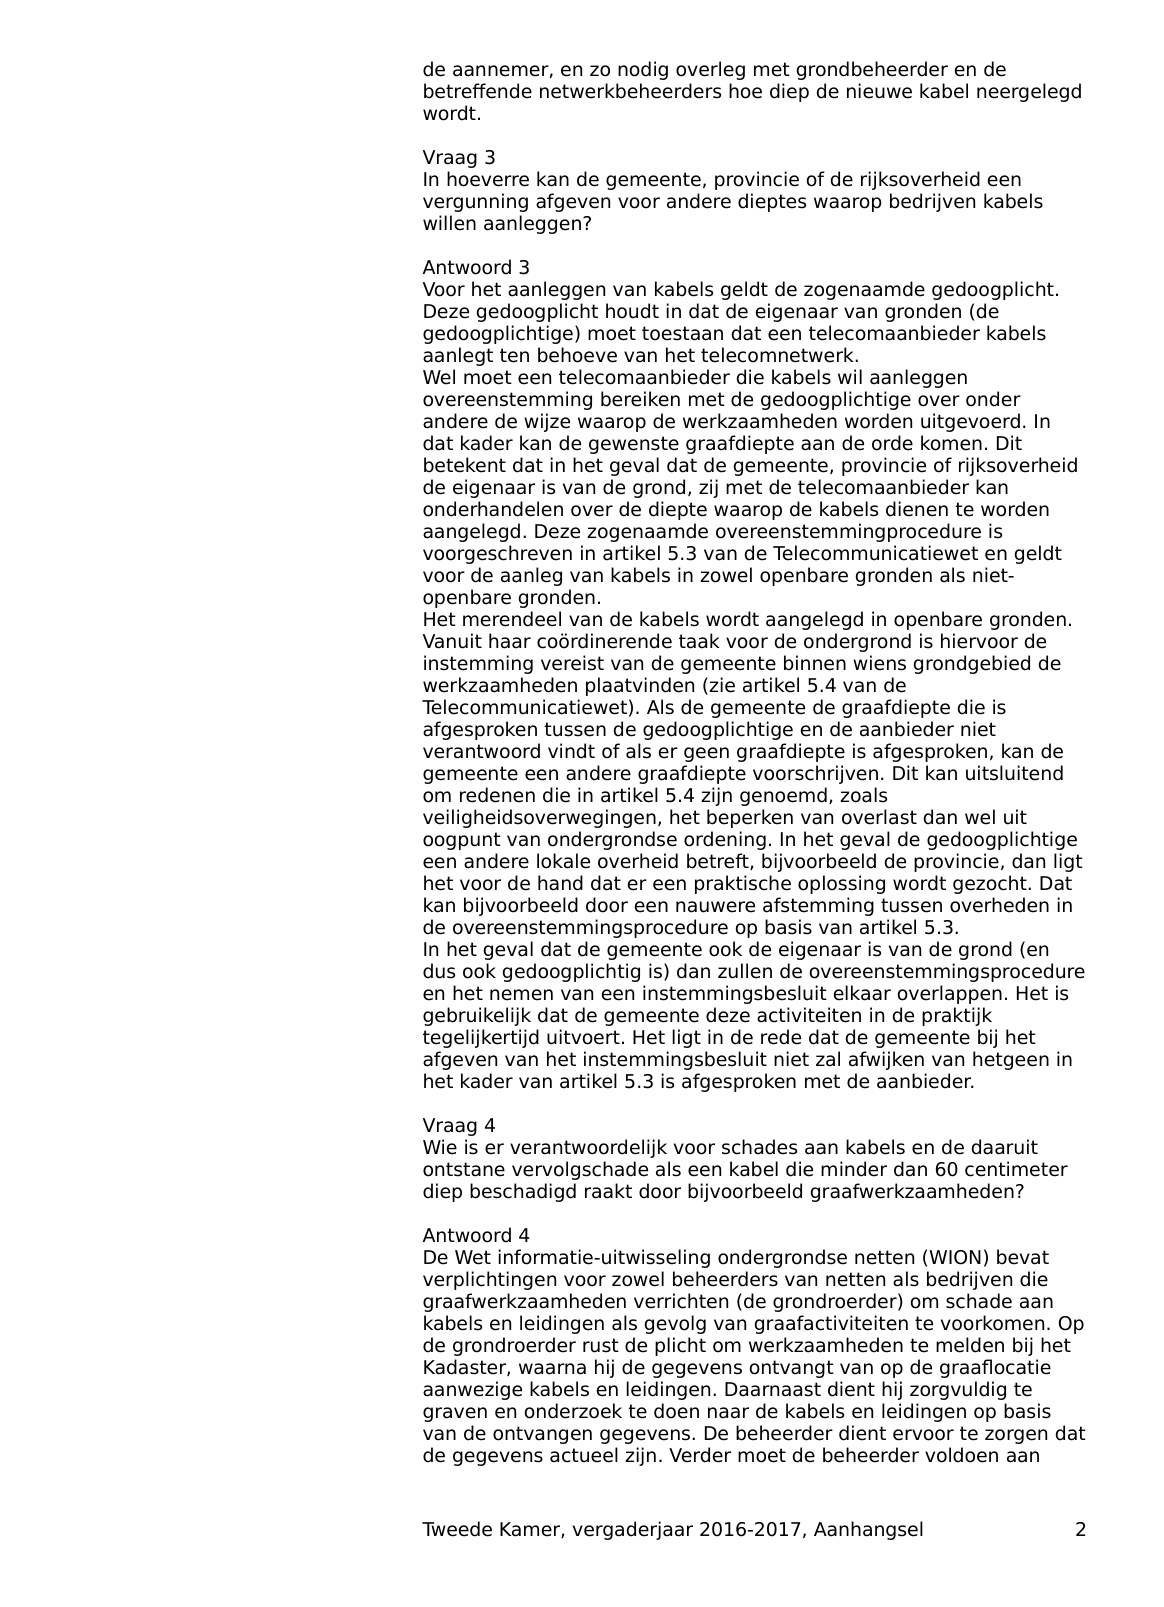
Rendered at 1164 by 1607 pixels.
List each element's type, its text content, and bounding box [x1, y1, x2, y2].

text In het geval dat de gemeente ook de eigenaar is van de grond (en dus ook gedoogplichtig is) dan zullen de overeenstemmingsprocedure en het nemen van een instemmingsbesluit elkaar overlappen. Het is gebruikelijk dat de gemeente deze activiteiten in de praktijk tegelijkertijd uitvoert. Het ligt in de rede dat de gemeente bij het afgeven van het instemmingsbesluit niet zal afwijken van hetgeen in het kader van artikel 5.3 is afgesproken met de aanbieder. [422, 939, 1087, 1092]
text In hoeverre kan de gemeente, provincie of de rijksoverheid een vergunning afgeven voor andere dieptes waarop bedrijven kabels willen aanleggen? [422, 169, 1087, 235]
text Voor het aanleggen van kabels geldt de zogenaamde gedoogplicht. Deze gedoogplicht houdt in dat de eigenaar van gronden (de gedoogplichtige) moet toestaan dat een telecomaanbieder kabels aanlegt ten behoeve van het telecomnetwerk. [422, 279, 1087, 367]
text Wie is er verantwoordelijk voor schades aan kabels en de daaruit ontstane vervolgschade als een kabel die minder dan 60 centimeter diep beschadigd raakt door bijvoorbeeld graafwerkzaamheden? [422, 1137, 1087, 1203]
text Vraag 3 [422, 147, 1087, 169]
text Vraag 4 [422, 1115, 1087, 1137]
text Wel moet een telecomaanbieder die kabels wil aanleggen overeenstemming bereiken met de gedoogplichtige over onder andere de wijze waarop de werkzaamheden worden uitgevoerd. In dat kader kan de gewenste graafdiepte aan de orde komen. Dit betekent dat in het geval dat de gemeente, provincie of rijksoverheid de eigenaar is van de grond, zij met de telecomaanbieder kan onderhandelen over de diepte waarop de kabels dienen te worden aangelegd. Deze zogenaamde overeenstemmingprocedure is voorgeschreven in artikel 5.3 van de Telecommunicatiewet en geldt voor de aanleg van kabels in zowel openbare gronden als niet-openbare gronden. [422, 367, 1087, 609]
text Antwoord 4 [422, 1225, 1087, 1247]
text Antwoord 3 [422, 257, 1087, 279]
text de aannemer, en zo nodig overleg met grondbeheerder en de betreffende netwerkbeheerders hoe diep de nieuwe kabel neergelegd wordt. [422, 59, 1087, 125]
text Het merendeel van de kabels wordt aangelegd in openbare gronden. Vanuit haar coördinerende taak voor de ondergrond is hiervoor de instemming vereist van de gemeente binnen wiens grondgebied de werkzaamheden plaatvinden (zie artikel 5.4 van de Telecommunicatiewet). Als de gemeente de graafdiepte die is afgesproken tussen de gedoogplichtige en de aanbieder niet verantwoord vindt of als er geen graafdiepte is afgesproken, kan de gemeente een andere graafdiepte voorschrijven. Dit kan uitsluitend om redenen die in artikel 5.4 zijn genoemd, zoals veiligheidsoverwegingen, het beperken van overlast dan wel uit oogpunt van ondergrondse ordening. In het geval de gedoogplichtige een andere lokale overheid betreft, bijvoorbeeld de provincie, dan ligt het voor de hand dat er een praktische oplossing wordt gezocht. Dat kan bijvoorbeeld door een nauwere afstemming tussen overheden in de overeenstemmingsprocedure op basis van artikel 5.3. [422, 609, 1087, 939]
text De Wet informatie-uitwisseling ondergrondse netten (WION) bevat verplichtingen voor zowel beheerders van netten als bedrijven die graafwerkzaamheden verrichten (de grondroerder) om schade aan kabels en leidingen als gevolg van graafactiviteiten te voorkomen. Op de grondroerder rust de plicht om werkzaamheden te melden bij het Kadaster, waarna hij de gegevens ontvangt van op de graaflocatie aanwezige kabels en leidingen. Daarnaast dient hij zorgvuldig te graven en onderzoek te doen naar de kabels en leidingen op basis van de ontvangen gegevens. De beheerder dient ervoor te zorgen dat de gegevens actueel zijn. Verder moet de beheerder voldoen aan [422, 1247, 1087, 1467]
